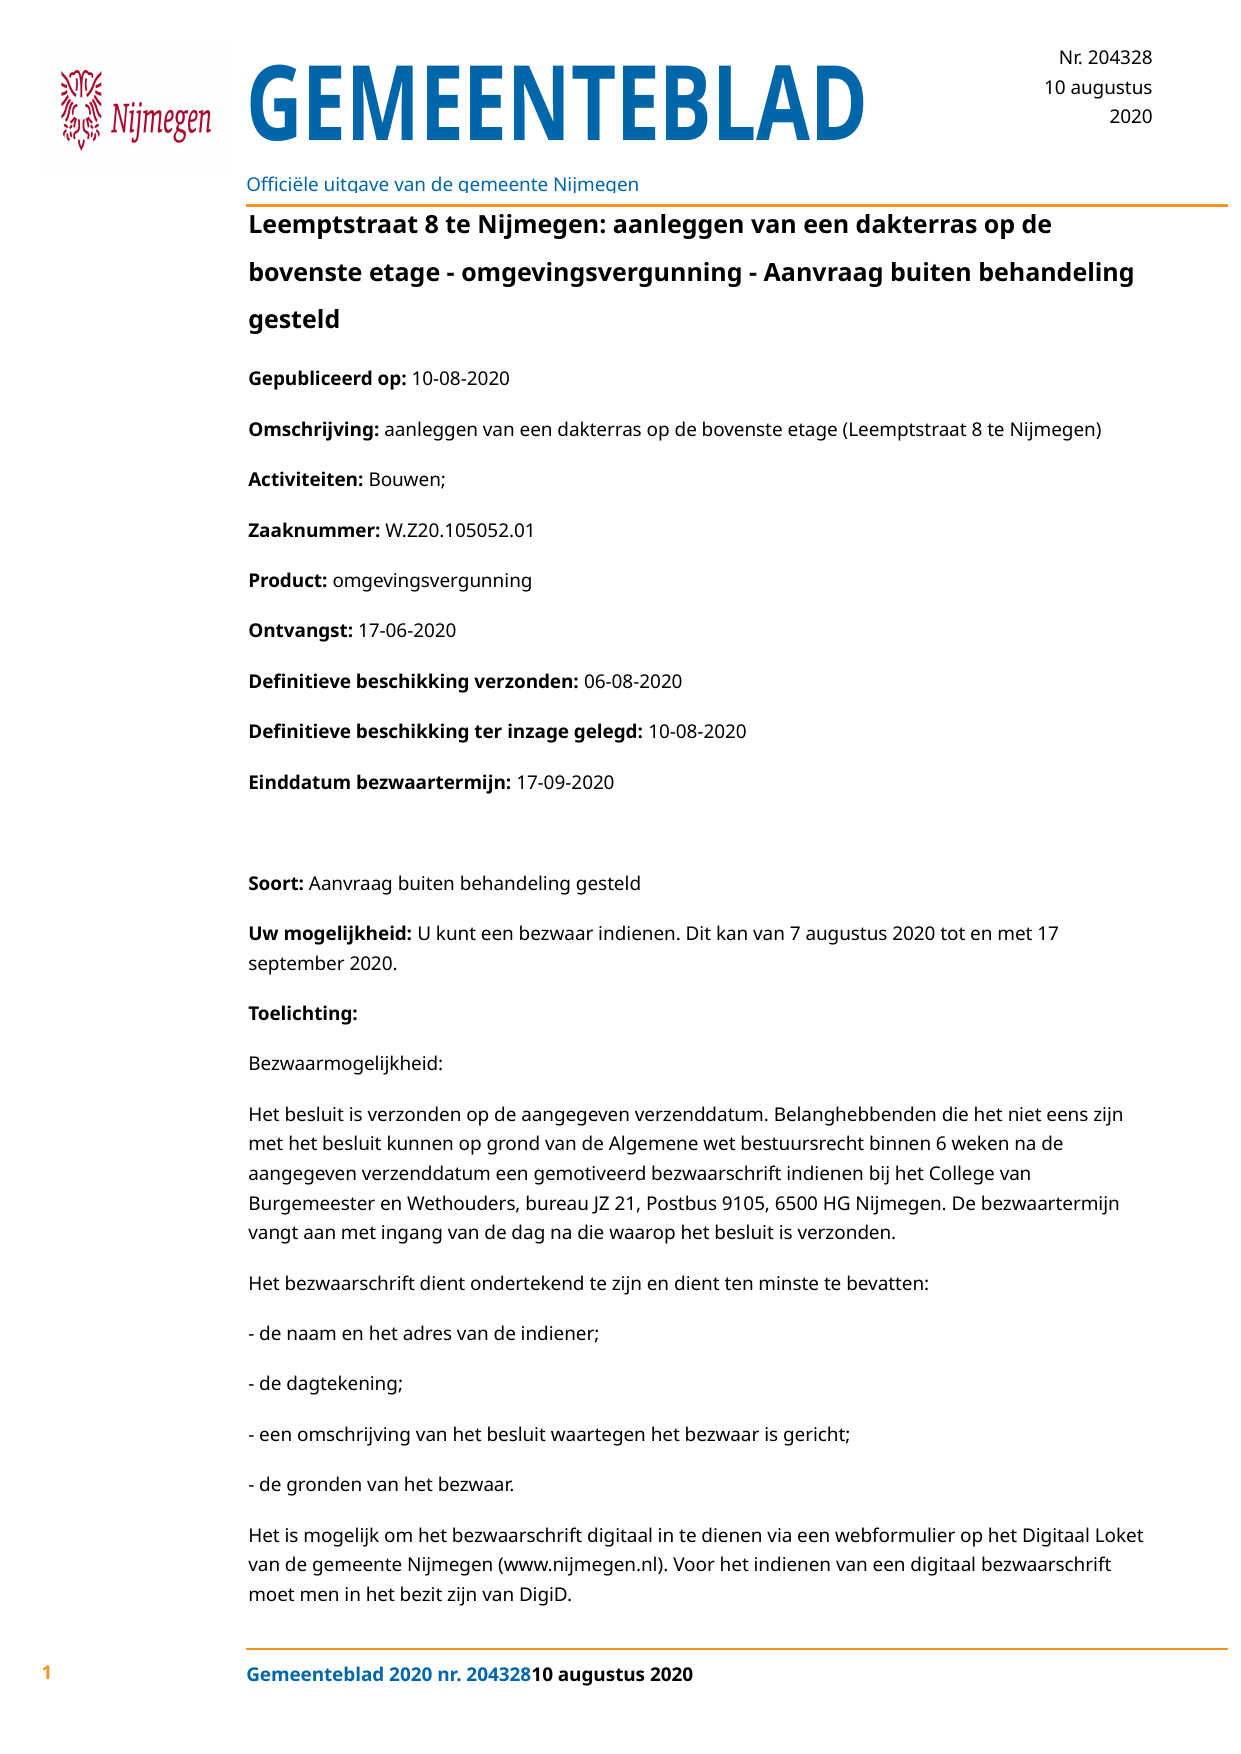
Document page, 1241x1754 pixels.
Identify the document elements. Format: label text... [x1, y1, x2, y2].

text Ontvangst: 17-06-2020 [248, 618, 1152, 643]
text Het besluit is verzonden op de aangegeven verzenddatum. Belanghebbenden die het niet eens zijn met het besluit kunnen op grond van de Algemene wet bestuursrecht binnen 6 weken na de aangegeven verzenddatum een gemotiveerd bezwaarschrift indienen bij het College van Burgemeester en Wethouders, bureau JZ 21, Postbus 9105, 6500 HG Nijmegen. De bezwaartermijn vangt aan met ingang van de dag na die waarop het besluit is verzonden. [248, 1101, 1152, 1245]
text Het is mogelijk om het bezwaarschrift digitaal in te dienen via een webformulier op het Digitaal Loket van de gemeente Nijmegen (www.nijmegen.nl). Voor het indienen van een digitaal bezwaarschrift moet men in het bezit zijn van DigiD. [248, 1522, 1152, 1607]
text - een omschrijving van het besluit waartegen het bezwaar is gericht; [248, 1421, 1152, 1447]
text - de gronden van het bezwaar. [248, 1471, 1152, 1497]
text Soort: Aanvraag buiten behandeling gesteld [248, 870, 1152, 895]
text Gepubliceerd op: 10-08-2020 [248, 366, 1152, 391]
text Definitieve beschikking ter inzage gelegd: 10-08-2020 [248, 718, 1152, 744]
text Omschrijving: aanleggen van een dakterras op de bovenste etage (Leemptstraat 8 te Nijmegen) [248, 416, 1152, 442]
text Toelichting: [248, 1000, 1152, 1026]
text Einddatum bezwaartermijn: 17-09-2020 [248, 769, 1152, 794]
text Leemptstraat 8 te Nijmegen: aanleggen van een dakterras op de bovenste etage - omgevingsvergunning - Aanvraag buiten behandeling gesteld [248, 207, 1152, 336]
text Activiteiten: Bouwen; [248, 466, 1152, 492]
text - de dagtekening; [248, 1371, 1152, 1396]
text Product: omgevingsvergunning [248, 567, 1152, 593]
text Definitieve beschikking verzonden: 06-08-2020 [248, 668, 1152, 694]
text - de naam en het adres van de indiener; [248, 1320, 1152, 1346]
text Bezwaarmogelijkheid: [248, 1051, 1152, 1076]
picture [41, 47, 231, 172]
text Uw mogelijkheid: U kunt een bezwaar indienen. Dit kan van 7 augustus 2020 tot en met 17 september 2020. [248, 920, 1152, 975]
text Het bezwaarschrift dient ondertekend te zijn en dient ten minste te bevatten: [248, 1270, 1152, 1295]
text Zaaknummer: W.Z20.105052.01 [248, 517, 1152, 542]
